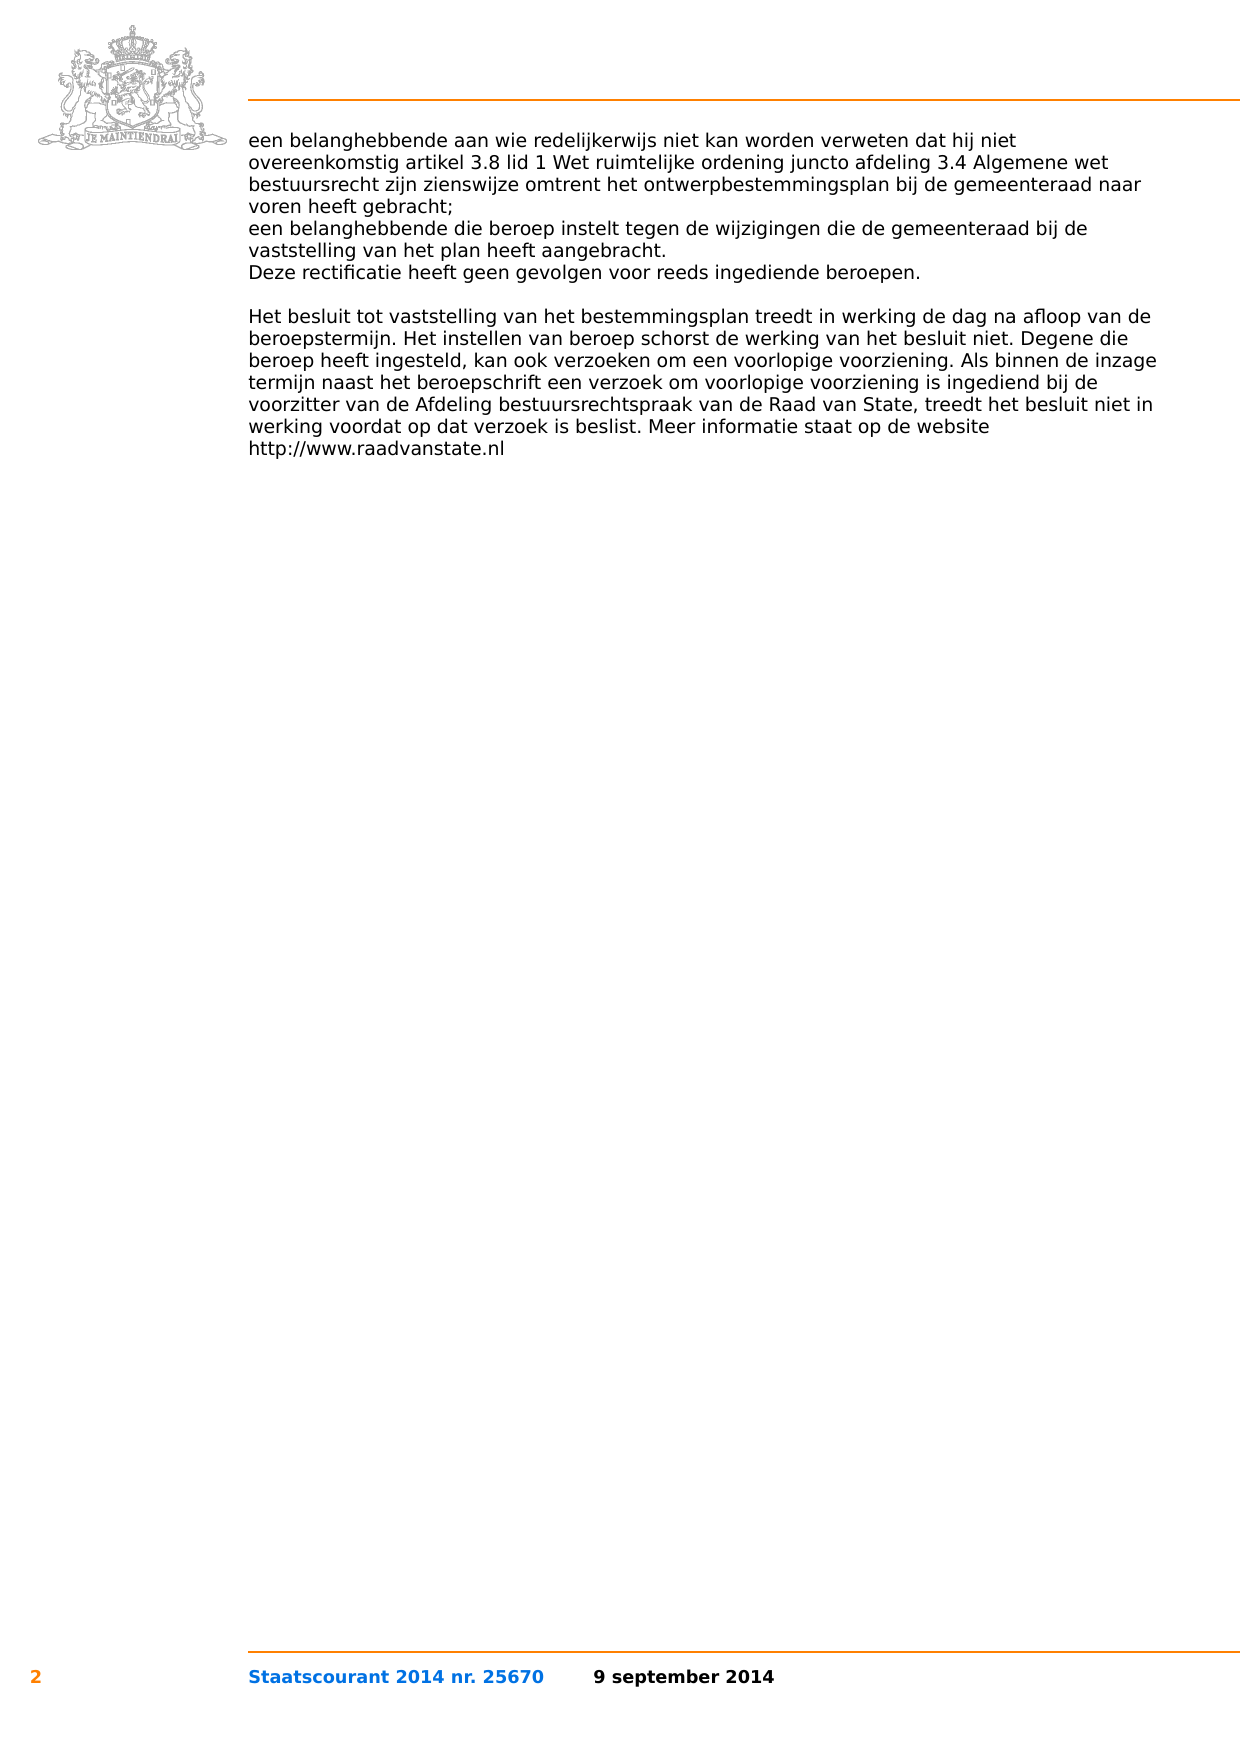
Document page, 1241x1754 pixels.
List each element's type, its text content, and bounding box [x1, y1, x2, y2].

text Het besluit tot vaststelling van het bestemmingsplan treedt in werking de dag na afloop van de beroepstermijn. Het instellen van beroep schorst de werking van het besluit niet. Degene die beroep heeft ingesteld, kan ook verzoeken om een voorlopige voorziening. Als binnen de inzage termijn naast het beroepschrift een verzoek om voorlopige voorziening is ingediend bij de voorzitter van de Afdeling bestuursrechtspraak van de Raad van State, treedt het besluit niet in werking voordat op dat verzoek is beslist. Meer informatie staat op de website http://www.raadvanstate.nl [248, 306, 1163, 459]
text Deze rectificatie heeft geen gevolgen voor reeds ingediende beroepen. [248, 262, 1163, 284]
text een belanghebbende aan wie redelijkerwijs niet kan worden verweten dat hij niet overeenkomstig artikel 3.8 lid 1 Wet ruimtelijke ordening juncto afdeling 3.4 Algemene wet bestuursrecht zijn zienswijze omtrent het ontwerpbestemmingsplan bij de gemeenteraad naar voren heeft gebracht; [248, 130, 1163, 218]
text een belanghebbende die beroep instelt tegen de wijzigingen die de gemeenteraad bij de vaststelling van het plan heeft aangebracht. [248, 218, 1163, 262]
picture [38, 25, 227, 150]
